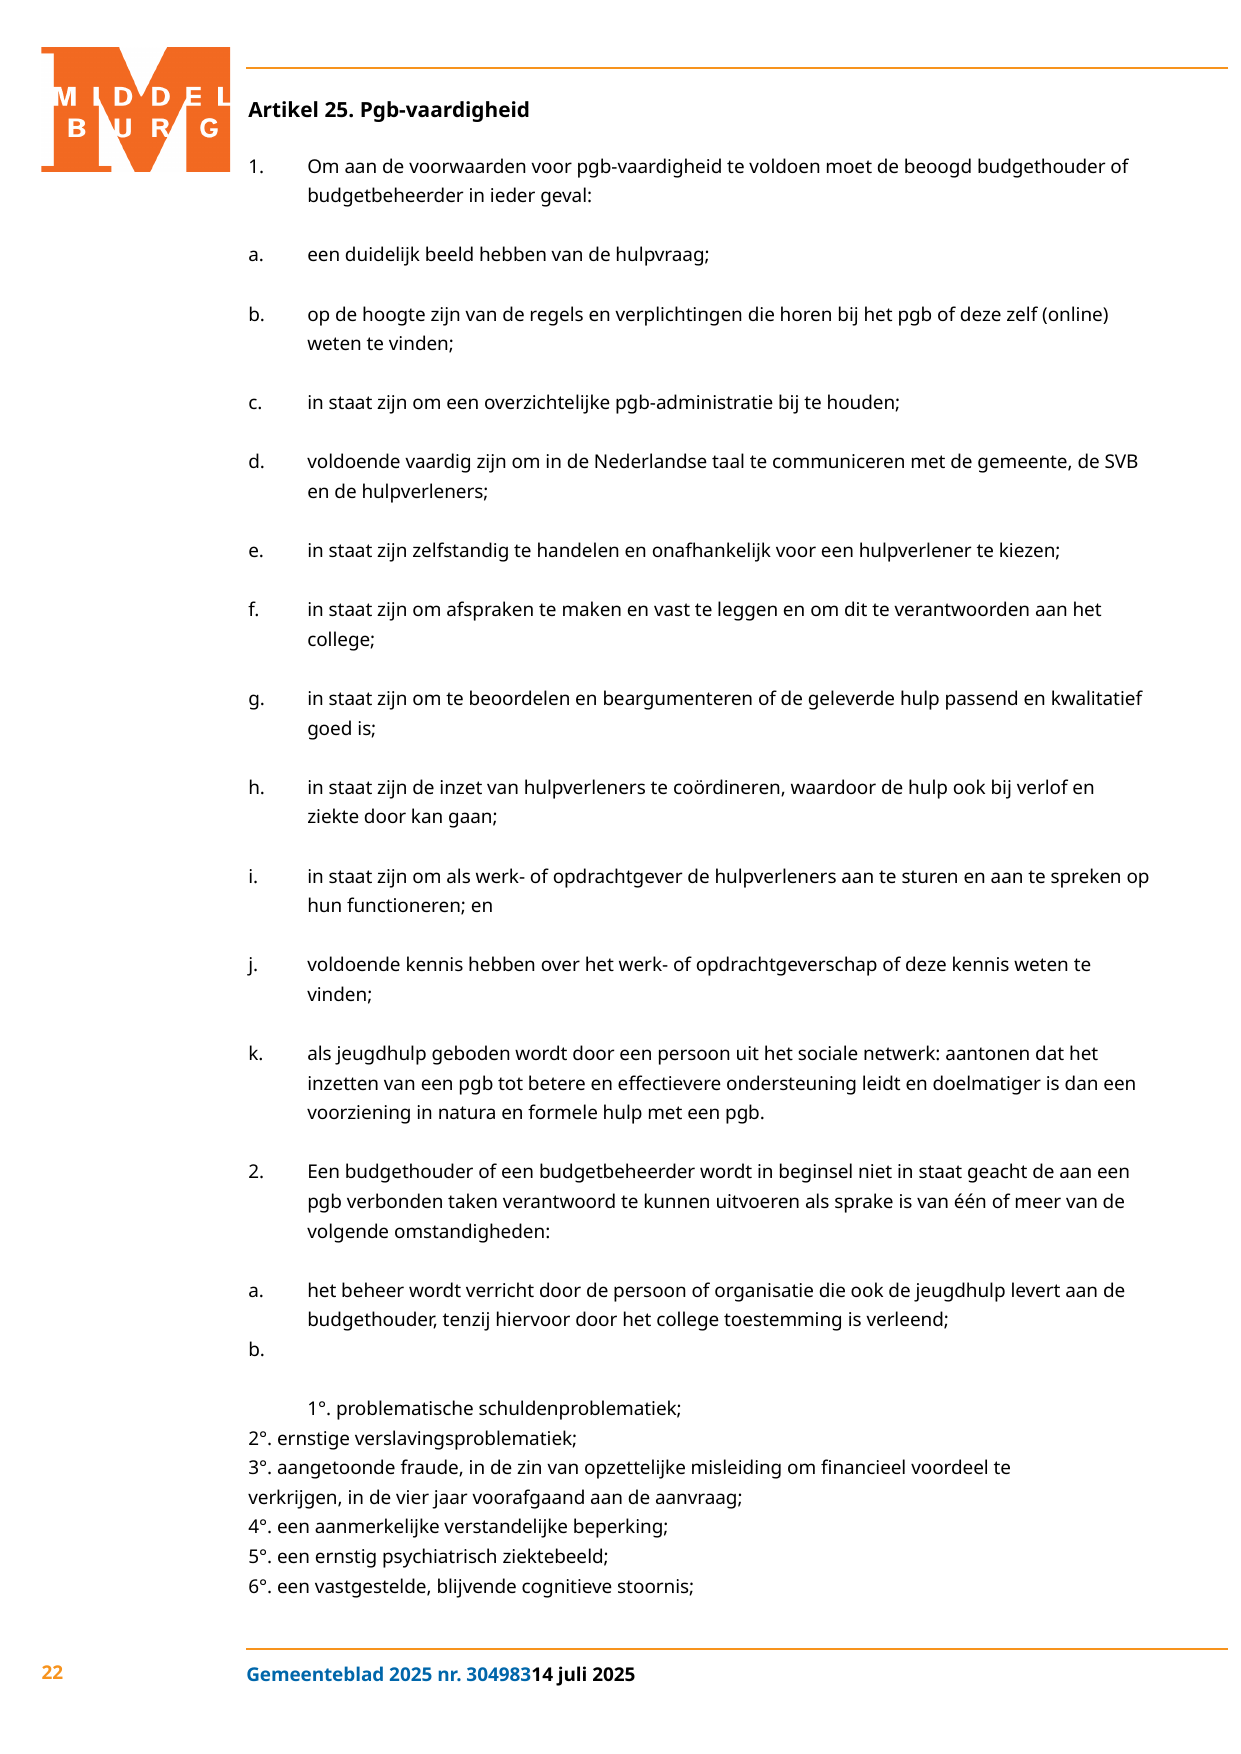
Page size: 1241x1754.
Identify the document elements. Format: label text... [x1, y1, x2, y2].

list in staat zijn de inzet van hulpverleners te coördineren, waardoor de hulp ook bij verlof en ziekte door kan gaan; [248, 774, 1152, 829]
text Artikel 25. Pgb-vaardigheid [248, 95, 1152, 123]
list het beheer wordt verricht door de persoon of organisatie die ook de jeugdhulp levert aan de budgethouder, tenzij hiervoor door het college toestemming is verleend; [248, 1277, 1152, 1332]
text 2°. ernstige verslavingsproblematiek; [248, 1425, 1152, 1451]
list een duidelijk beeld hebben van de hulpvraag; [248, 242, 1152, 267]
list 1°. problematische schuldenproblematiek; [248, 1395, 1152, 1421]
list in staat zijn om te beoordelen en beargumenteren of de geleverde hulp passend en kwalitatief goed is; [248, 685, 1152, 741]
text 5°. een ernstig psychiatrisch ziektebeeld; [248, 1543, 1152, 1569]
text 6°. een vastgestelde, blijvende cognitieve stoornis; [248, 1573, 1152, 1598]
list op de hoogte zijn van de regels en verplichtingen die horen bij het pgb of deze zelf (online) weten te vinden; [248, 301, 1152, 356]
list als jeugdhulp geboden wordt door een persoon uit het sociale netwerk: aantonen dat het inzetten van een pgb tot betere en effectievere ondersteuning leidt en doelmatiger is dan een voorziening in natura en formele hulp met een pgb. [248, 1040, 1152, 1125]
list voldoende kennis hebben over het werk- of opdrachtgeverschap of deze kennis weten te vinden; [248, 952, 1152, 1007]
picture [41, 47, 231, 172]
list Een budgethouder of een budgetbeheerder wordt in beginsel niet in staat geacht de aan een pgb verbonden taken verantwoord te kunnen uitvoeren als sprake is van één of meer van de volgende omstandigheden: [248, 1159, 1152, 1243]
list voldoende vaardig zijn om in de Nederlandse taal te communiceren met de gemeente, de SVB en de hulpverleners; [248, 449, 1152, 504]
text 3°. aangetoonde fraude, in de zin van opzettelijke misleiding om financieel voordeel te [248, 1454, 1152, 1480]
list in staat zijn om een overzichtelijke pgb-administratie bij te houden; [248, 389, 1152, 415]
list Om aan de voorwaarden voor pgb-vaardigheid te voldoen moet de beoogd budgethouder of budgetbeheerder in ieder geval: [248, 153, 1152, 208]
list in staat zijn om afspraken te maken en vast te leggen en om dit te verantwoorden aan het college; [248, 597, 1152, 652]
list in staat zijn om als werk- of opdrachtgever de hulpverleners aan te sturen en aan te spreken op hun functioneren; en [248, 863, 1152, 918]
text 4°. een aanmerkelijke verstandelijke beperking; [248, 1514, 1152, 1539]
text verkrijgen, in de vier jaar voorafgaand aan de aanvraag; [248, 1484, 1152, 1510]
list in staat zijn zelfstandig te handelen en onafhankelijk voor een hulpverlener te kiezen; [248, 537, 1152, 563]
